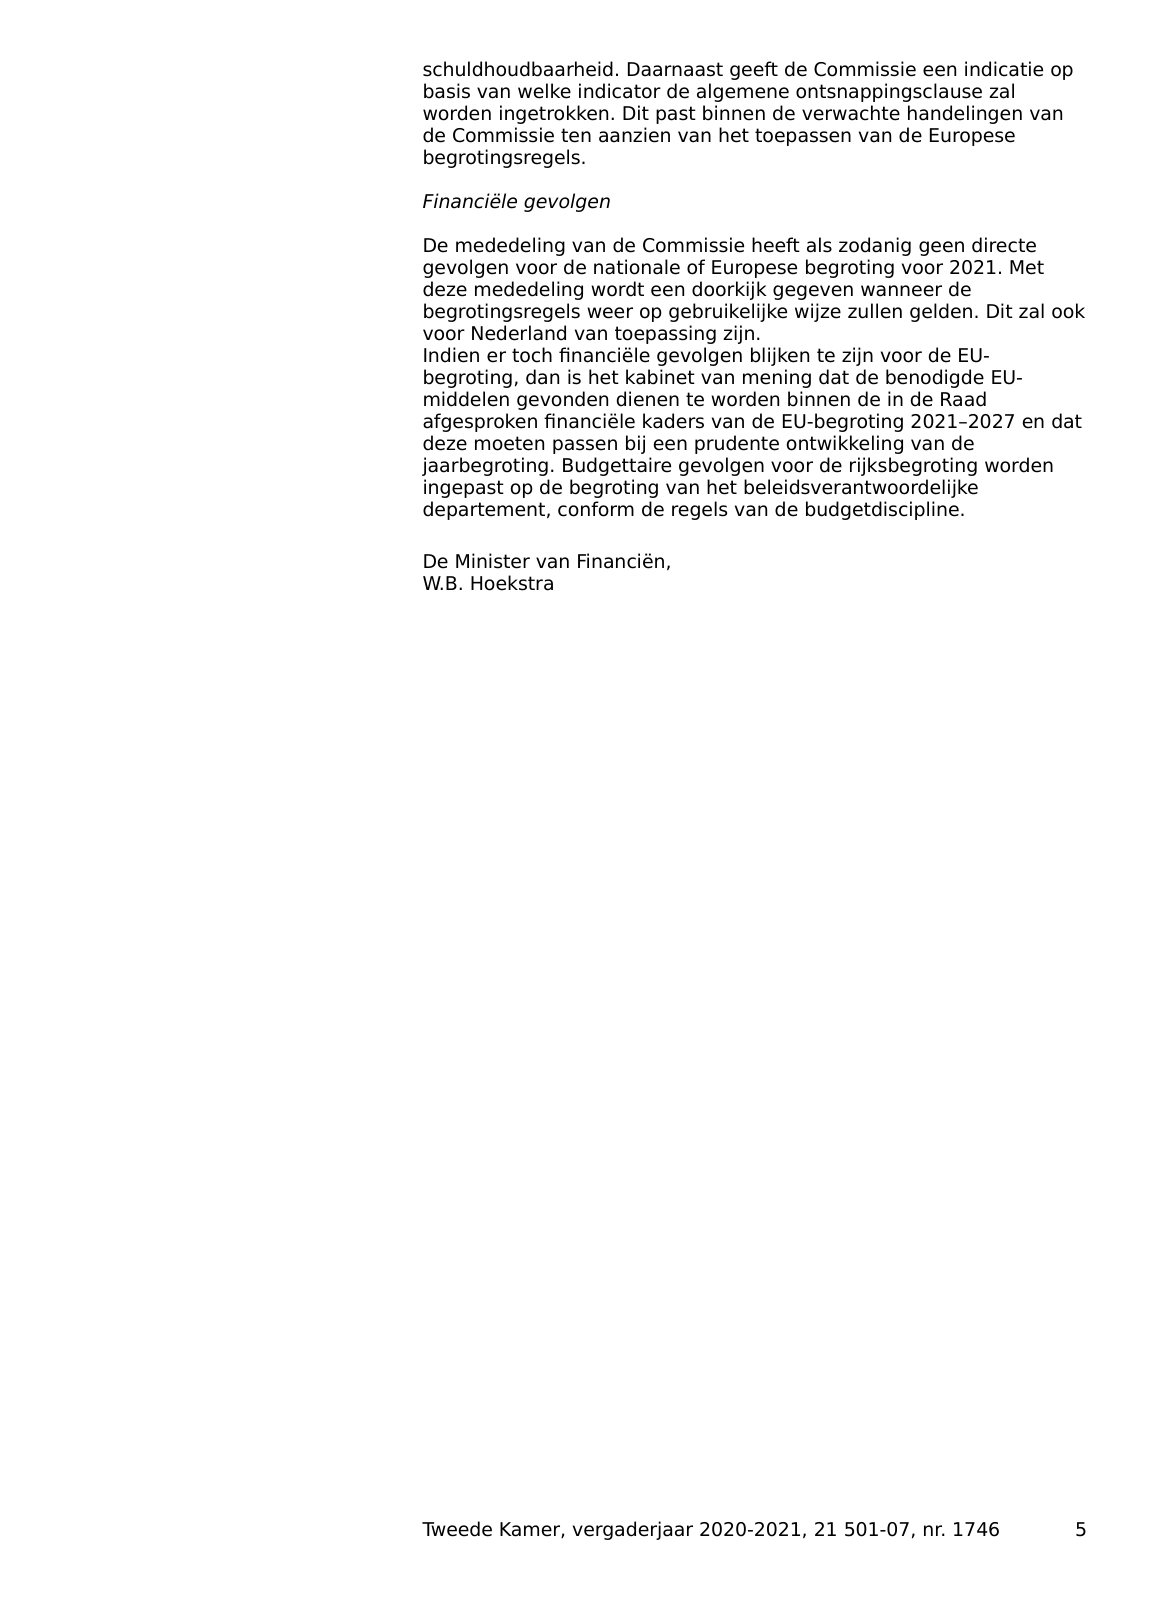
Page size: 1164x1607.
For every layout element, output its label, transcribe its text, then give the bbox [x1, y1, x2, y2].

subtitle Financiële gevolgen [422, 191, 1087, 213]
text Indien er toch financiële gevolgen blijken te zijn voor de EU-begroting, dan is het kabinet van mening dat de benodigde EU-middelen gevonden dienen te worden binnen de in de Raad afgesproken financiële kaders van de EU-begroting 2021–2027 en dat deze moeten passen bij een prudente ontwikkeling van de jaarbegroting. Budgettaire gevolgen voor de rijksbegroting worden ingepast op de begroting van het beleidsverantwoordelijke departement, conform de regels van de budgetdiscipline. [422, 345, 1087, 521]
text De mededeling van de Commissie heeft als zodanig geen directe gevolgen voor de nationale of Europese begroting voor 2021. Met deze mededeling wordt een doorkijk gegeven wanneer de begrotingsregels weer op gebruikelijke wijze zullen gelden. Dit zal ook voor Nederland van toepassing zijn. [422, 235, 1087, 345]
text De Minister van Financiën, W.B. Hoekstra [422, 551, 1087, 595]
text schuldhoudbaarheid. Daarnaast geeft de Commissie een indicatie op basis van welke indicator de algemene ontsnappingsclause zal worden ingetrokken. Dit past binnen de verwachte handelingen van de Commissie ten aanzien van het toepassen van de Europese begrotingsregels. [422, 59, 1087, 169]
